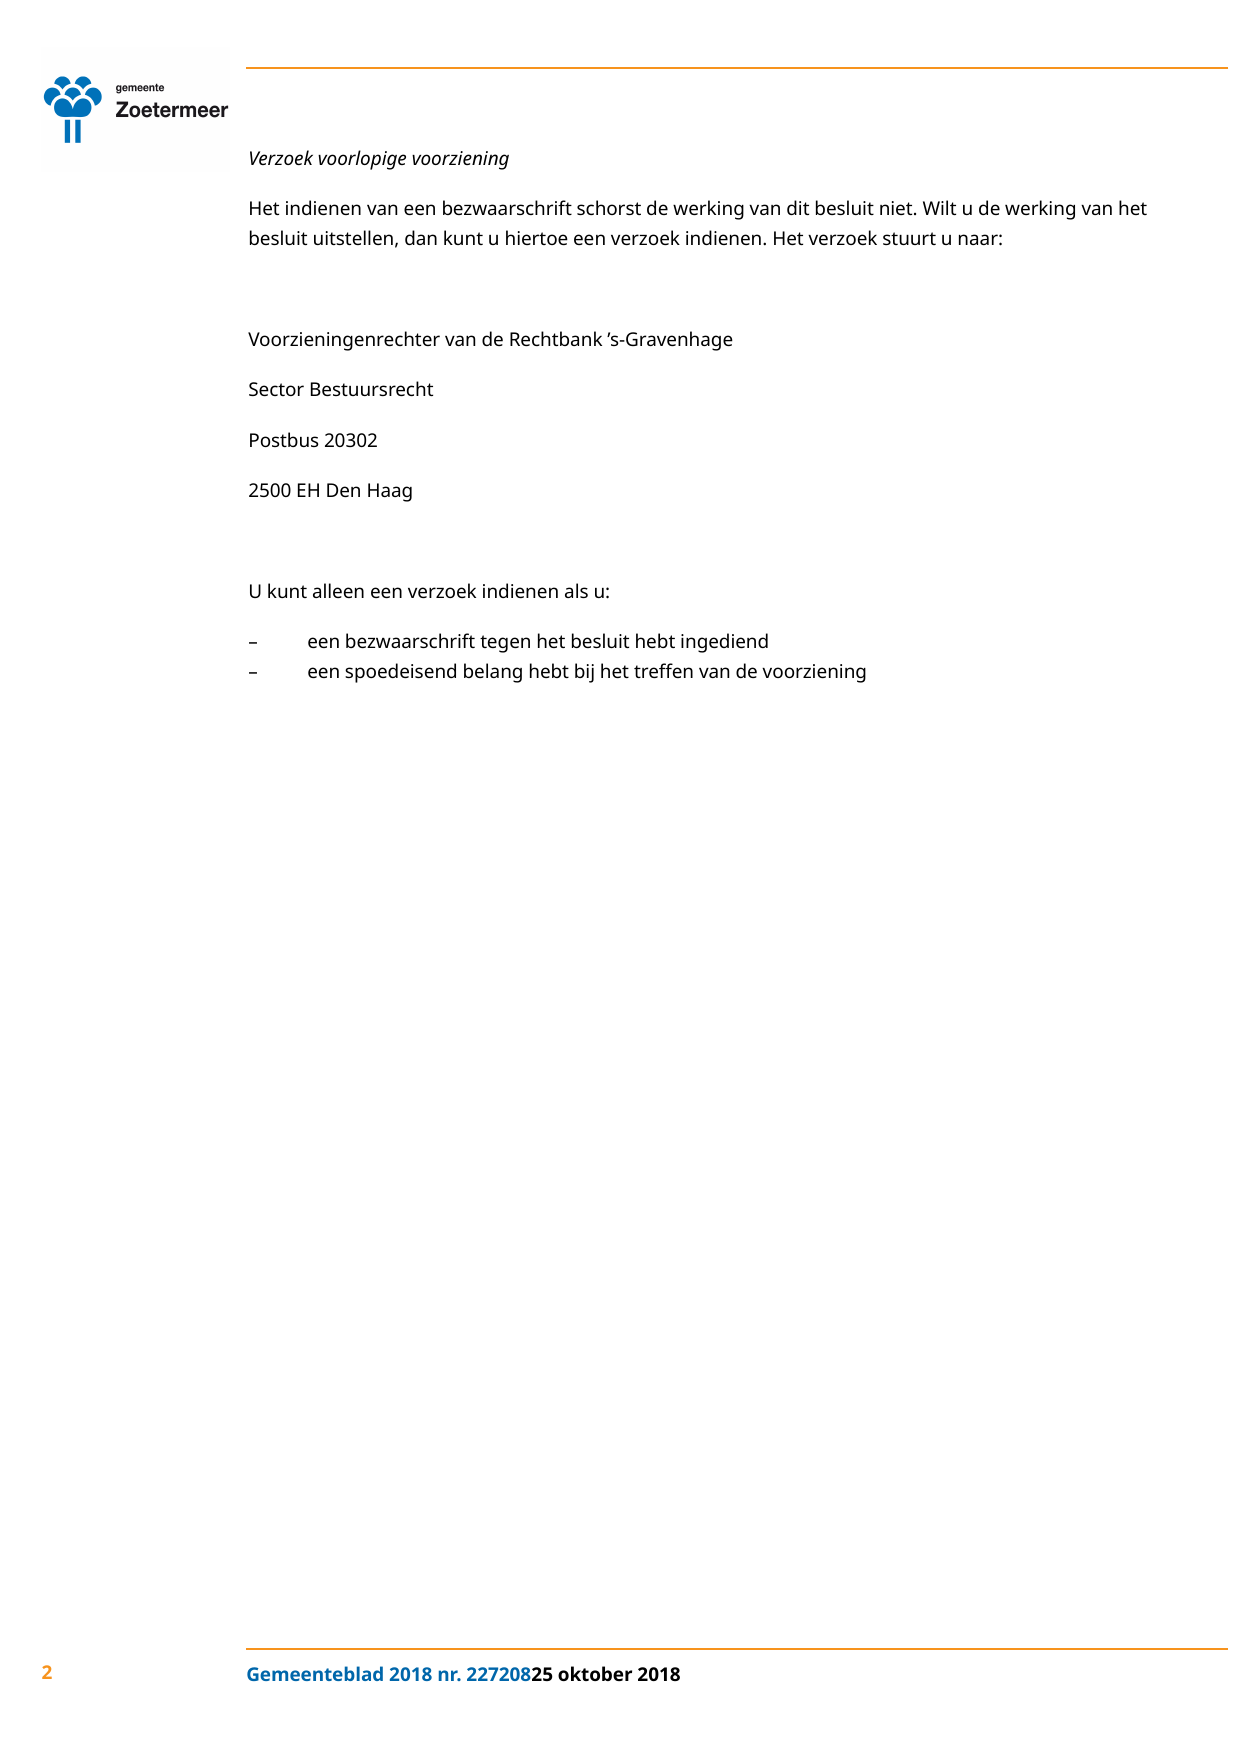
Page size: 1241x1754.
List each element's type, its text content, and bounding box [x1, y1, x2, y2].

list een bezwaarschrift tegen het besluit hebt ingediend [248, 628, 1152, 654]
text 2500 EH Den Haag [248, 477, 1152, 503]
list een spoedeisend belang hebt bij het treffen van de voorziening [248, 658, 1152, 684]
picture [41, 47, 231, 172]
text Sector Bestuursrecht [248, 376, 1152, 402]
text Verzoek voorlopige voorziening [248, 145, 1152, 171]
text U kunt alleen een verzoek indienen als u: [248, 578, 1152, 604]
text Het indienen van een bezwaarschrift schorst de werking van dit besluit niet. Wilt u de werking van het besluit uitstellen, dan kunt u hiertoe een verzoek indienen. Het verzoek stuurt u naar: [248, 196, 1152, 251]
text Postbus 20302 [248, 427, 1152, 453]
text Voorzieningenrechter van de Rechtbank ’s-Gravenhage [248, 326, 1152, 352]
